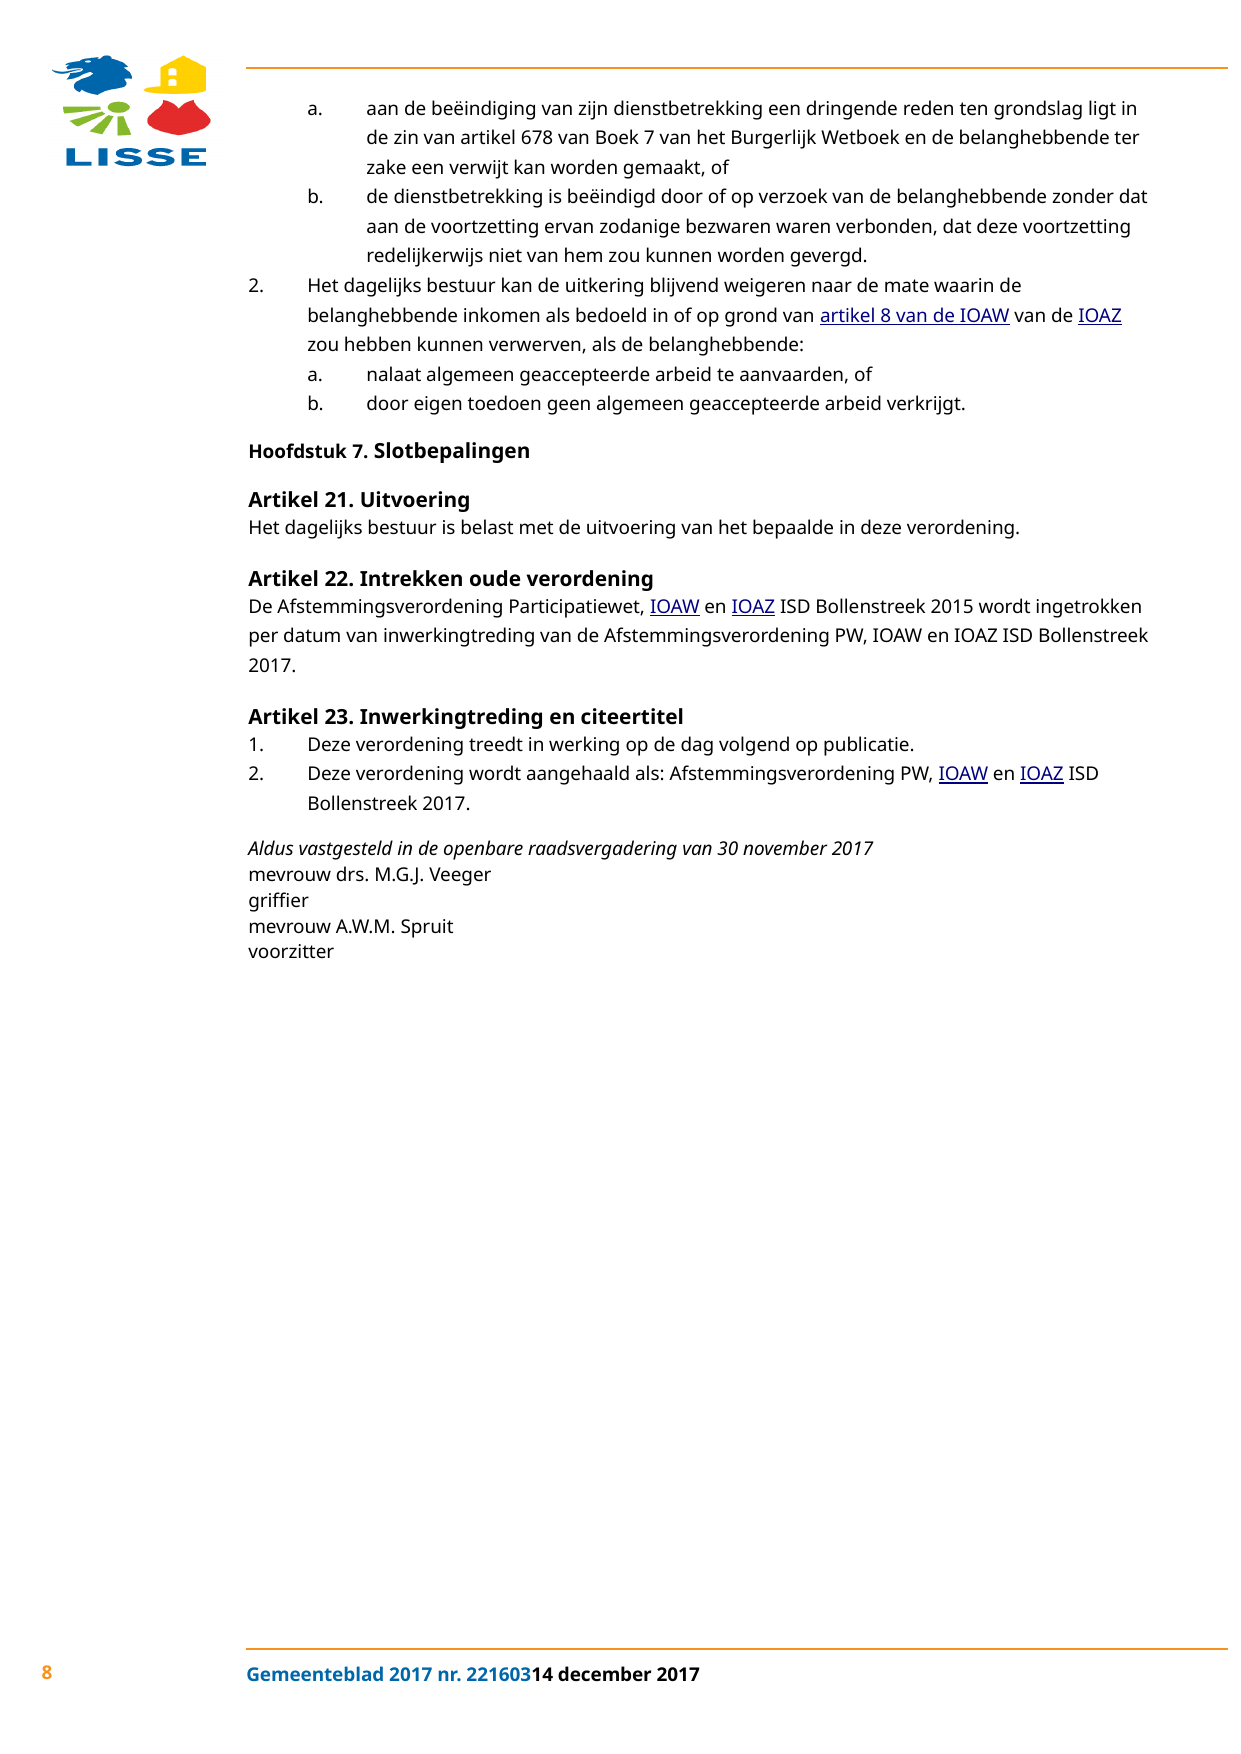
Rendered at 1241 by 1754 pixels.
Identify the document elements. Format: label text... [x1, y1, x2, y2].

list Het dagelijks bestuur kan de uitkering blijvend weigeren naar de mate waarin de belanghebbende inkomen als bedoeld in of op grond van artikel 8 van de IOAW van de IOAZ zou hebben kunnen verwerven, als de belanghebbende: [248, 272, 1152, 357]
text De Afstemmingsverordening Participatiewet, IOAW en IOAZ ISD Bollenstreek 2015 wordt ingetrokken per datum van inwerkingtreding van de Afstemmingsverordening PW, IOAW en IOAZ ISD Bollenstreek 2017. [248, 593, 1152, 678]
text Het dagelijks bestuur is belast met de uitvoering van het bepaalde in deze verordening. [248, 514, 1152, 540]
list nalaat algemeen geaccepteerde arbeid te aanvaarden, of [307, 361, 1152, 387]
text Artikel 21. Uitvoering [248, 486, 1152, 514]
text Hoofdstuk 7. Slotbepalingen [248, 436, 1152, 465]
list Deze verordening treedt in werking op de dag volgend op publicatie. [248, 731, 1152, 757]
text Artikel 22. Intrekken oude verordening [248, 564, 1152, 593]
list door eigen toedoen geen algemeen geaccepteerde arbeid verkrijgt. [307, 391, 1152, 416]
text Aldus vastgesteld in de openbare raadsvergadering van 30 november 2017 [248, 836, 1152, 861]
list aan de beëindiging van zijn dienstbetrekking een dringende reden ten grondslag ligt in de zin van artikel 678 van Boek 7 van het Burgerlijk Wetboek en de belanghebbende ter zake een verwijt kan worden gemaakt, of [307, 95, 1152, 180]
text Artikel 23. Inwerkingtreding en citeertitel [248, 702, 1152, 731]
text mevrouw drs. M.G.J. Veeger [248, 861, 1152, 887]
list Deze verordening wordt aangehaald als: Afstemmingsverordening PW, IOAW en IOAZ ISD Bollenstreek 2017. [248, 760, 1152, 816]
text griffier [248, 887, 1152, 913]
list de dienstbetrekking is beëindigd door of op verzoek van de belanghebbende zonder dat aan de voortzetting ervan zodanige bezwaren waren verbonden, dat deze voortzetting redelijkerwijs niet van hem zou kunnen worden gevergd. [307, 183, 1152, 268]
text mevrouw A.W.M. Spruit [248, 913, 1152, 938]
picture [41, 47, 231, 172]
text voorzitter [248, 938, 1152, 964]
